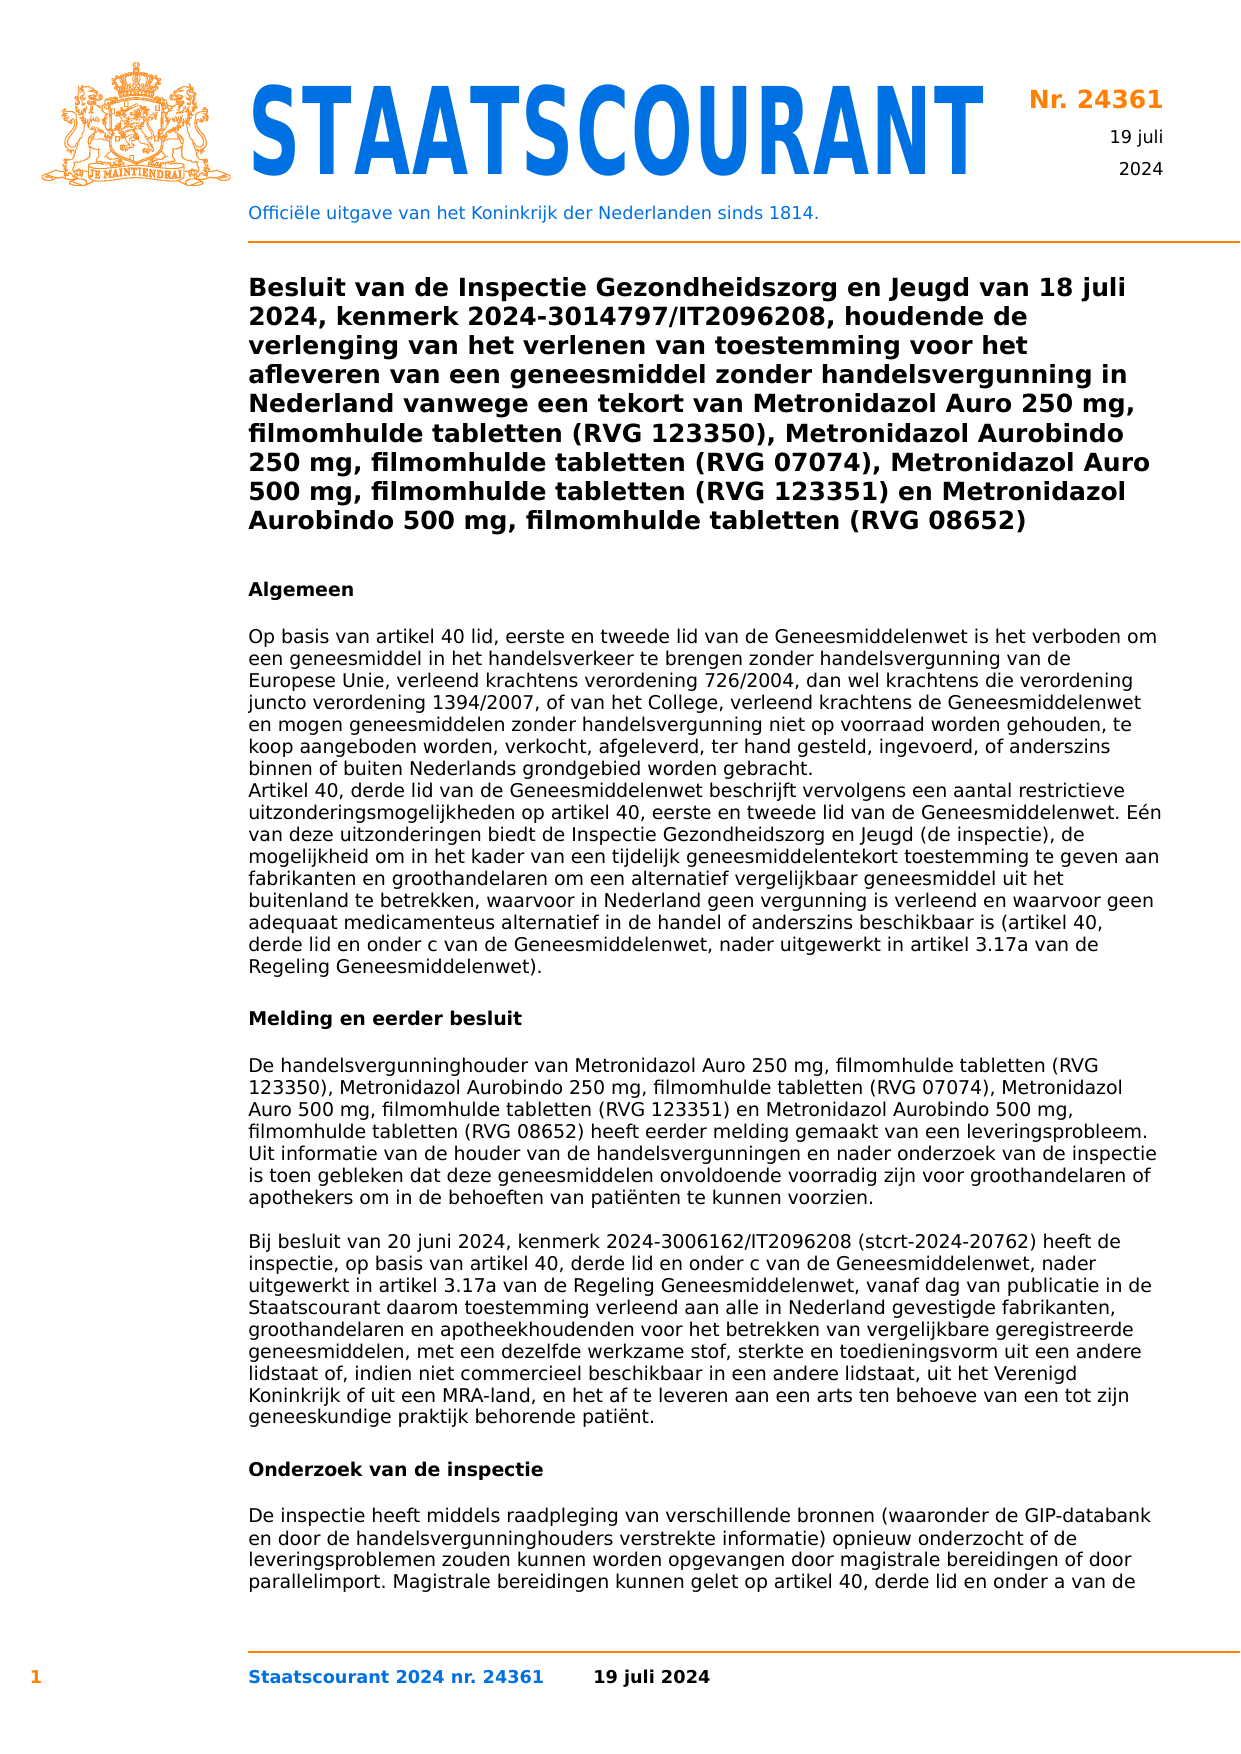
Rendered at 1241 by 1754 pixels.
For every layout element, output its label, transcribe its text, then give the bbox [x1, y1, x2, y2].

table_header [25, 62, 248, 241]
text Op basis van artikel 40 lid, eerste en tweede lid van de Geneesmiddelenwet is het verboden om een geneesmiddel in het handelsverkeer te brengen zonder handelsvergunning van de Europese Unie, verleend krachtens verordening 726/2004, dan wel krachtens die verordening juncto verordening 1394/2007, of van het College, verleend krachtens de Geneesmiddelenwet en mogen geneesmiddelen zonder handelsvergunning niet op voorraad worden gehouden, te koop aangeboden worden, verkocht, afgeleverd, ter hand gesteld, ingevoerd, of anderszins binnen of buiten Nederlands grondgebied worden gebracht. [248, 626, 1163, 780]
subtitle Melding en eerder besluit [248, 1008, 1163, 1030]
table_cell 2024 [998, 153, 1240, 203]
text De inspectie heeft middels raadpleging van verschillende bronnen (waaronder de GIP-databank en door de handelsvergunninghouders verstrekte informatie) opnieuw onderzocht of de leveringsproblemen zouden kunnen worden opgevangen door magistrale bereidingen of door parallelimport. Magistrale bereidingen kunnen gelet op artikel 40, derde lid en onder a van de [248, 1505, 1163, 1593]
text De handelsvergunninghouder van Metronidazol Auro 250 mg, filmomhulde tabletten (RVG 123350), Metronidazol Aurobindo 250 mg, filmomhulde tabletten (RVG 07074), Metronidazol Auro 500 mg, filmomhulde tabletten (RVG 123351) en Metronidazol Aurobindo 500 mg, filmomhulde tabletten (RVG 08652) heeft eerder melding gemaakt van een leveringsprobleem. Uit informatie van de houder van de handelsvergunningen en nader onderzoek van de inspectie is toen gebleken dat deze geneesmiddelen onvoldoende voorradig zijn voor groothandelaren of apothekers om in de behoeften van patiënten te kunnen voorzien. [248, 1055, 1163, 1209]
subtitle Besluit van de Inspectie Gezondheidszorg en Jeugd van 18 juli 2024, kenmerk 2024-3014797/IT2096208, houdende de verlenging van het verlenen van toestemming voor het afleveren van een geneesmiddel zonder handelsvergunning in Nederland vanwege een tekort van Metronidazol Auro 250 mg, filmomhulde tabletten (RVG 123350), Metronidazol Aurobindo 250 mg, filmomhulde tabletten (RVG 07074), Metronidazol Auro 500 mg, filmomhulde tabletten (RVG 123351) en Metronidazol Aurobindo 500 mg, filmomhulde tabletten (RVG 08652) [248, 273, 1163, 536]
picture [41, 62, 231, 186]
subtitle Algemeen [248, 579, 1163, 601]
subtitle Onderzoek van de inspectie [248, 1458, 1163, 1480]
text Bij besluit van 20 juni 2024, kenmerk 2024-3006162/IT2096208 (stcrt-2024-20762) heeft de inspectie, op basis van artikel 40, derde lid en onder c van de Geneesmiddelenwet, nader uitgewerkt in artikel 3.17a van de Regeling Geneesmiddelenwet, vanaf dag van publicatie in de Staatscourant daarom toestemming verleend aan alle in Nederland gevestigde fabrikanten, groothandelaren en apotheekhoudenden voor het betrekken van vergelijkbare geregistreerde geneesmiddelen, met een dezelfde werkzame stof, sterkte en toedieningsvorm uit een andere lidstaat of, indien niet commercieel beschikbaar in een andere lidstaat, uit het Verenigd Koninkrijk of uit een MRA-land, en het af te leveren aan een arts ten behoeve van een tot zijn geneeskundige praktijk behorende patiënt. [248, 1231, 1163, 1428]
table_cell 19 juli [998, 121, 1240, 153]
table_header STAATSCOURANT [248, 62, 998, 203]
table_header Nr. 24361 [998, 62, 1240, 121]
text Artikel 40, derde lid van de Geneesmiddelenwet beschrijft vervolgens een aantal restrictieve uitzonderingsmogelijkheden op artikel 40, eerste en tweede lid van de Geneesmiddelenwet. Eén van deze uitzonderingen biedt de Inspectie Gezondheidszorg en Jeugd (de inspectie), de mogelijkheid om in het kader van een tijdelijk geneesmiddelentekort toestemming te geven aan fabrikanten en groothandelaren om een alternatief vergelijkbaar geneesmiddel uit het buitenland te betrekken, waarvoor in Nederland geen vergunning is verleend en waarvoor geen adequaat medicamenteus alternatief in de handel of anderszins beschikbaar is (artikel 40, derde lid en onder c van de Geneesmiddelenwet, nader uitgewerkt in artikel 3.17a van de Regeling Geneesmiddelenwet). [248, 780, 1163, 978]
table_cell Officiële uitgave van het Koninkrijk der Nederlanden sinds 1814. [248, 203, 1240, 241]
